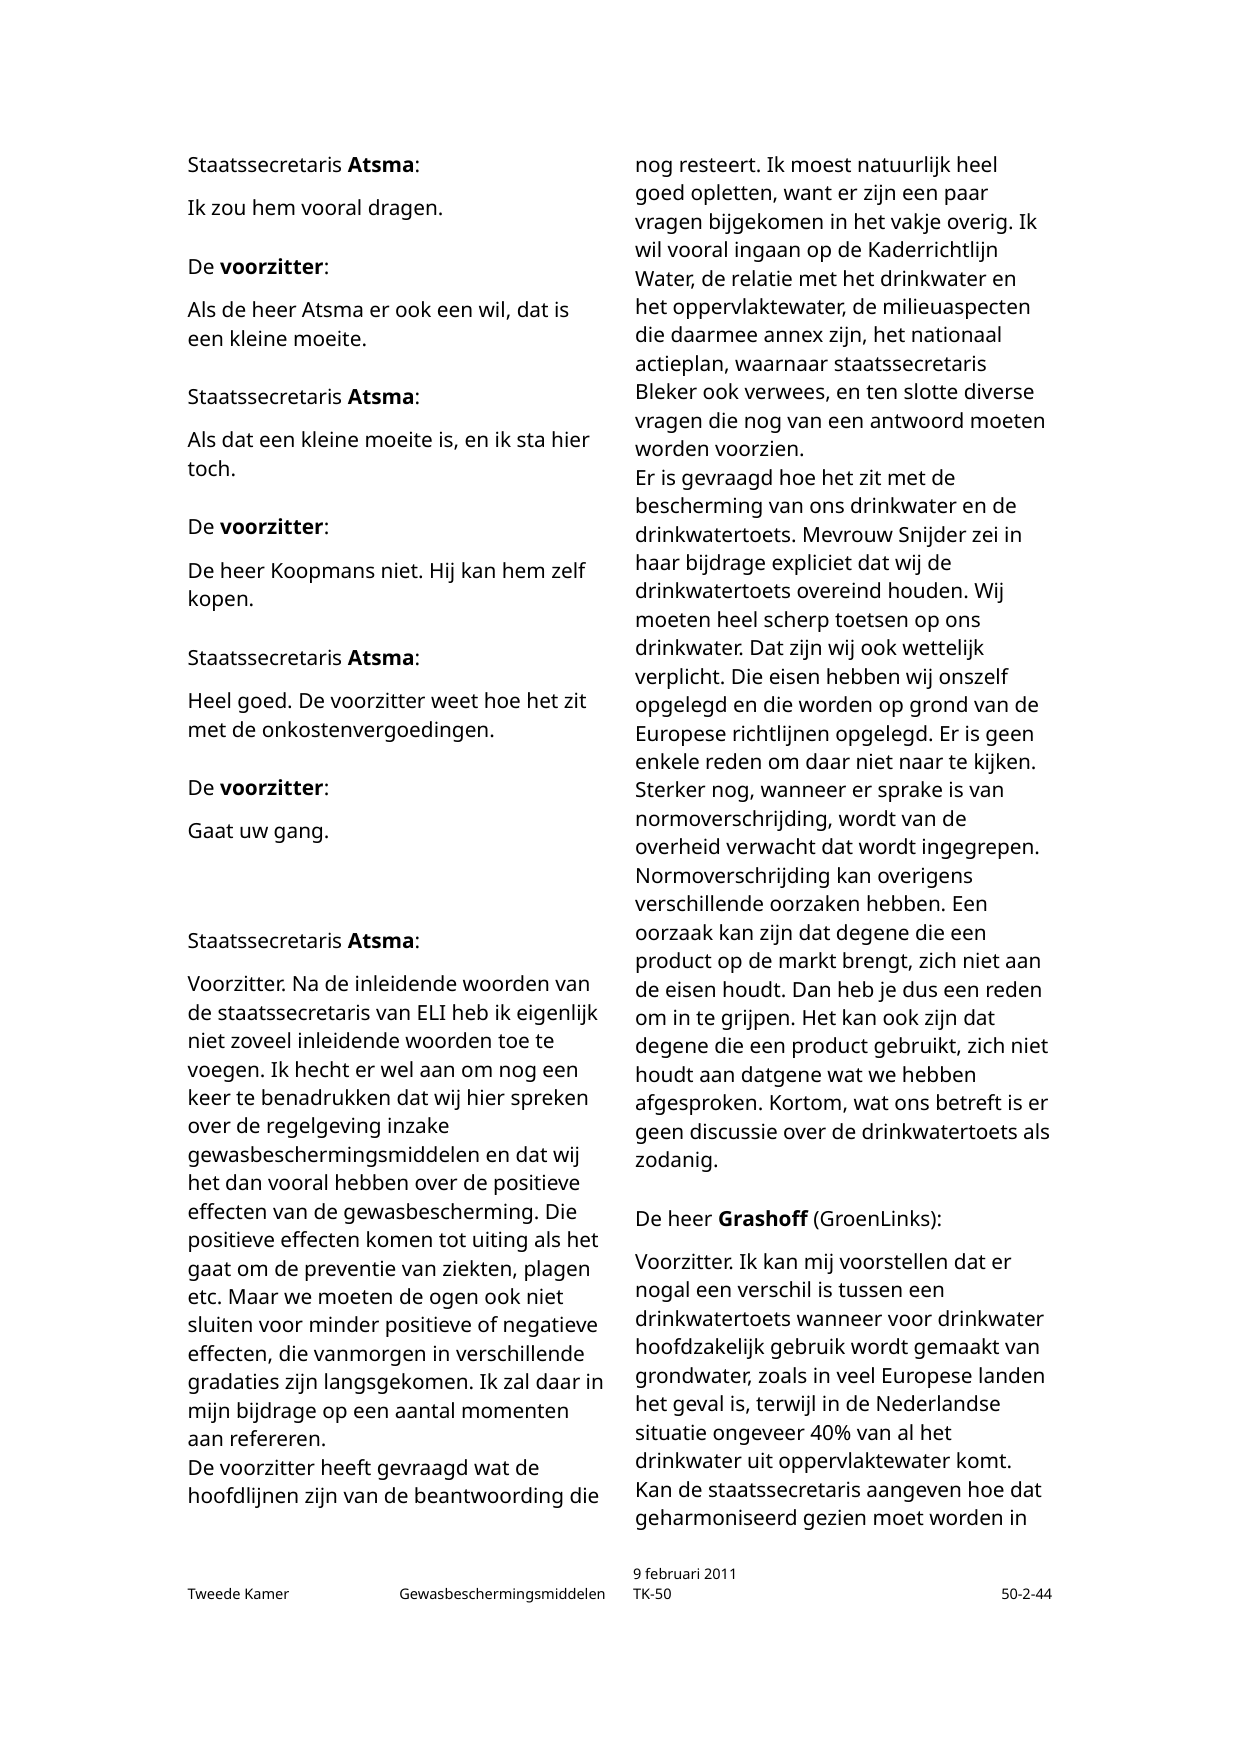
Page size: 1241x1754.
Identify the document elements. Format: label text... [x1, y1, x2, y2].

text Gaat uw gang. [187, 817, 605, 845]
text Staatssecretaris Atsma: [187, 926, 605, 954]
text Voorzitter. Na de inleidende woorden van de staatssecretaris van ELI heb ik eigenlijk niet zoveel inleidende woorden toe te voegen. Ik hecht er wel aan om nog een keer te benadrukken dat wij hier spreken over de regelgeving inzake gewasbeschermingsmiddelen en dat wij het dan vooral hebben over de positieve effecten van de gewasbescherming. Die positieve effecten komen tot uiting als het gaat om de preventie van ziekten, plagen etc. Maar we moeten de ogen ook niet sluiten voor minder positieve of negatieve effecten, die vanmorgen in verschillende gradaties zijn langsgekomen. Ik zal daar in mijn bijdrage op een aantal momenten aan refereren. [187, 969, 605, 1453]
text Staatssecretaris Atsma: [187, 382, 605, 411]
text Als de heer Atsma er ook een wil, dat is een kleine moeite. [187, 295, 605, 352]
text De heer Grashoff (GroenLinks): [635, 1204, 1053, 1232]
text Staatssecretaris Atsma: [187, 150, 605, 178]
text  [187, 875, 605, 903]
text Er is gevraagd hoe het zit met de bescherming van ons drinkwater en de drinkwatertoets. Mevrouw Snijder zei in haar bijdrage expliciet dat wij de drinkwatertoets overeind houden. Wij moeten heel scherp toetsen op ons drinkwater. Dat zijn wij ook wettelijk verplicht. Die eisen hebben wij onszelf opgelegd en die worden op grond van de Europese richtlijnen opgelegd. Er is geen enkele reden om daar niet naar te kijken. Sterker nog, wanneer er sprake is van normoverschrijding, wordt van de overheid verwacht dat wordt ingegrepen. Normoverschrijding kan overigens verschillende oorzaken hebben. Een oorzaak kan zijn dat degene die een product op de markt brengt, zich niet aan de eisen houdt. Dan heb je dus een reden om in te grijpen. Het kan ook zijn dat degene die een product gebruikt, zich niet houdt aan datgene wat we hebben afgesproken. Kortom, wat ons betreft is er geen discussie over de drinkwatertoets als zodanig. [635, 463, 1053, 1174]
text De heer Koopmans niet. Hij kan hem zelf kopen. [187, 556, 605, 613]
text De voorzitter: [187, 773, 605, 802]
text De voorzitter: [187, 252, 605, 280]
text Staatssecretaris Atsma: [187, 643, 605, 671]
text Voorzitter. Ik kan mij voorstellen dat er nogal een verschil is tussen een drinkwatertoets wanneer voor drinkwater hoofdzakelijk gebruik wordt gemaakt van grondwater, zoals in veel Europese landen het geval is, terwijl in de Nederlandse situatie ongeveer 40% van al het drinkwater uit oppervlaktewater komt. Kan de staatssecretaris aangeven hoe dat geharmoniseerd gezien moet worden in [635, 1247, 1053, 1532]
text De voorzitter heeft gevraagd wat de hoofdlijnen zijn van de beantwoording die [187, 1453, 605, 1510]
text Ik zou hem vooral dragen. [187, 193, 605, 222]
text Als dat een kleine moeite is, en ik sta hier toch. [187, 426, 605, 482]
text nog resteert. Ik moest natuurlijk heel goed opletten, want er zijn een paar vragen bijgekomen in het vakje overig. Ik wil vooral ingaan op de Kaderrichtlijn Water, de relatie met het drinkwater en het oppervlaktewater, de milieuaspecten die daarmee annex zijn, het nationaal actieplan, waarnaar staatssecretaris Bleker ook verwees, en ten slotte diverse vragen die nog van een antwoord moeten worden voorzien. [635, 150, 1053, 463]
text De voorzitter: [187, 512, 605, 541]
text Heel goed. De voorzitter weet hoe het zit met de onkostenvergoedingen. [187, 686, 605, 743]
